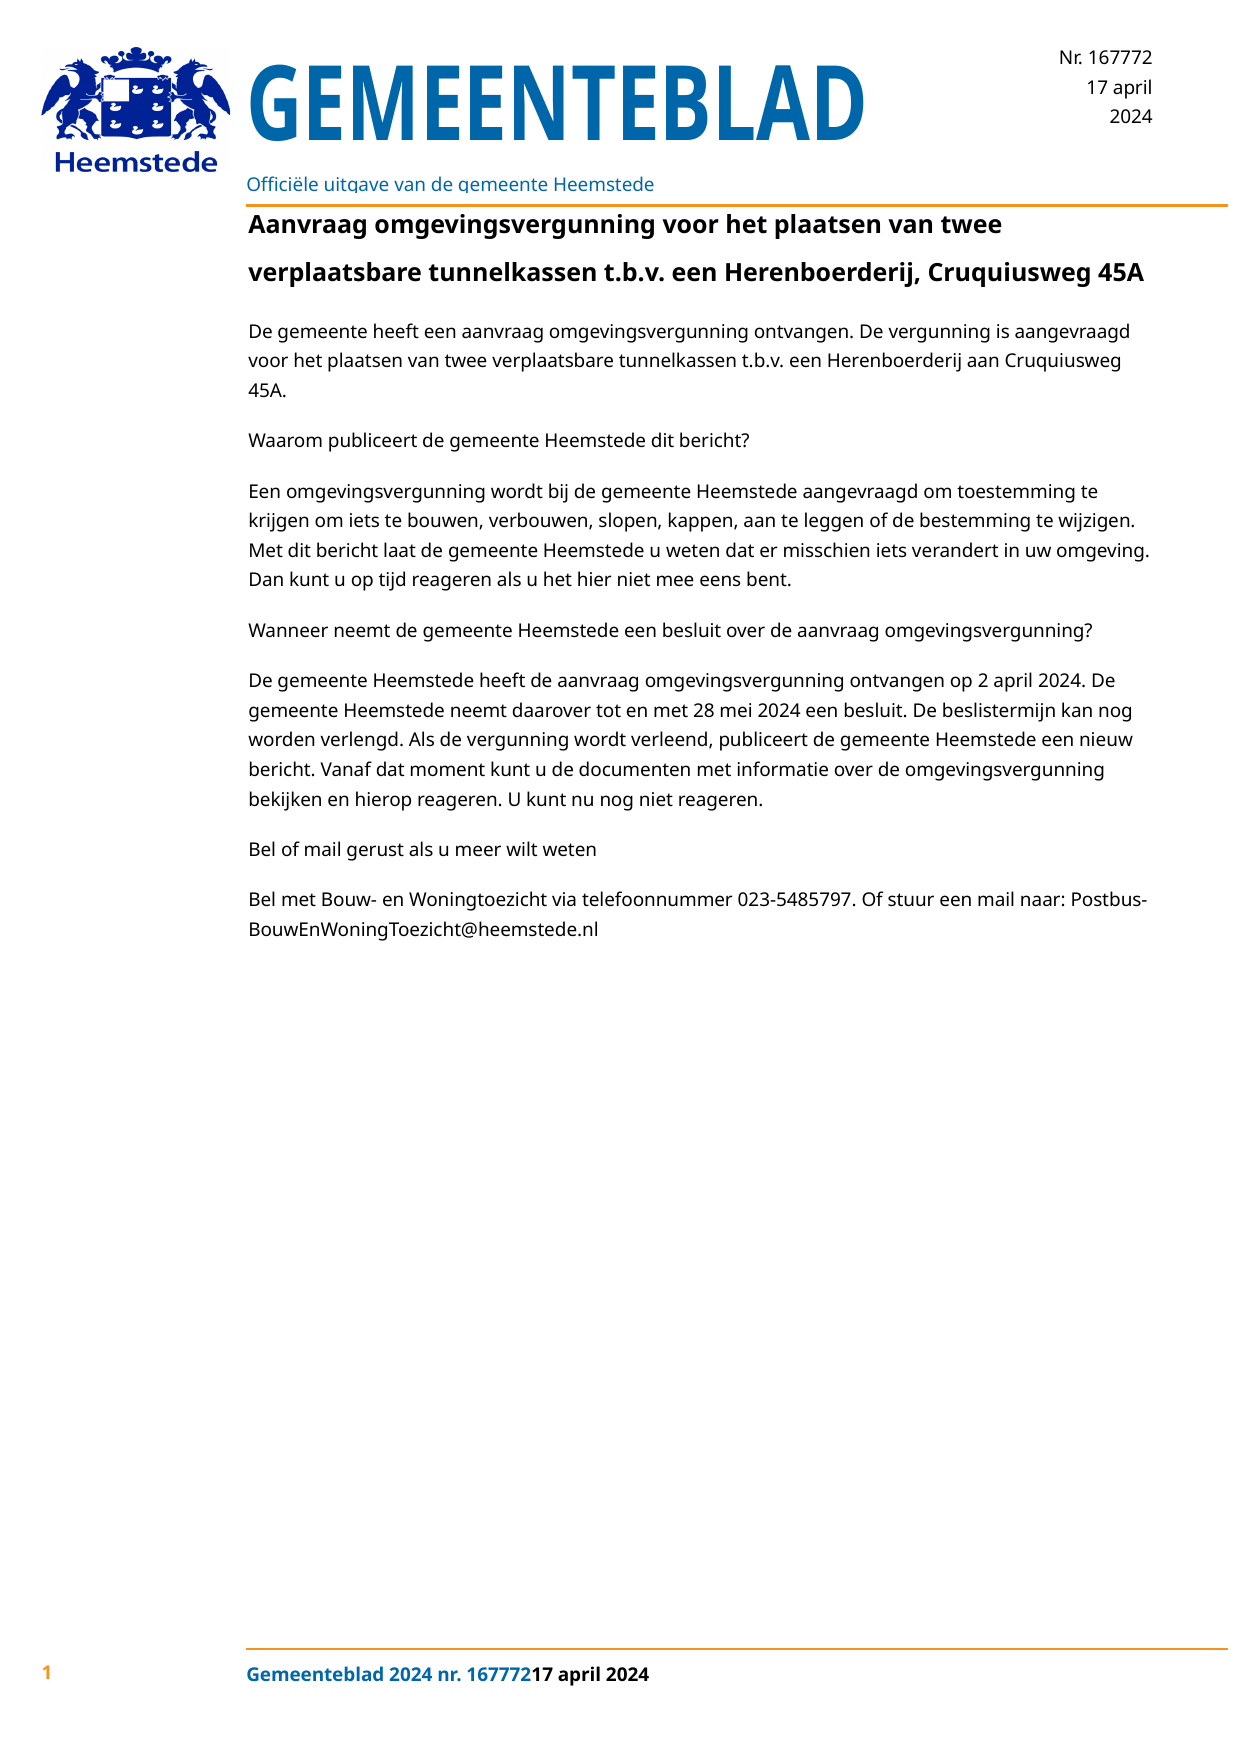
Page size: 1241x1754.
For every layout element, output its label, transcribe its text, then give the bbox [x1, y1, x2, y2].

text Wanneer neemt de gemeente Heemstede een besluit over de aanvraag omgevingsvergunning? [248, 617, 1152, 643]
text Waarom publiceert de gemeente Heemstede dit bericht? [248, 427, 1152, 453]
text Aanvraag omgevingsvergunning voor het plaatsen van twee verplaatsbare tunnelkassen t.b.v. een Herenboerderij, Cruquiusweg 45A [248, 207, 1152, 288]
picture [41, 47, 231, 172]
text Een omgevingsvergunning wordt bij de gemeente Heemstede aangevraagd om toestemming te krijgen om iets te bouwen, verbouwen, slopen, kappen, aan te leggen of de bestemming te wijzigen. Met dit bericht laat de gemeente Heemstede u weten dat er misschien iets verandert in uw omgeving. Dan kunt u op tijd reageren als u het hier niet mee eens bent. [248, 478, 1152, 592]
text Bel of mail gerust als u meer wilt weten [248, 836, 1152, 862]
text De gemeente heeft een aanvraag omgevingsvergunning ontvangen. De vergunning is aangevraagd voor het plaatsen van twee verplaatsbare tunnelkassen t.b.v. een Herenboerderij aan Cruquiusweg 45A. [248, 318, 1152, 403]
text Bel met Bouw- en Woningtoezicht via telefoonnummer 023-5485797. Of stuur een mail naar: Postbus-BouwEnWoningToezicht@heemstede.nl [248, 887, 1152, 942]
text De gemeente Heemstede heeft de aanvraag omgevingsvergunning ontvangen op 2 april 2024. De gemeente Heemstede neemt daarover tot en met 28 mei 2024 een besluit. De beslistermijn kan nog worden verlengd. Als de vergunning wordt verleend, publiceert de gemeente Heemstede een nieuw bericht. Vanaf dat moment kunt u de documenten met informatie over de omgevingsvergunning bekijken en hierop reageren. U kunt nu nog niet reageren. [248, 667, 1152, 812]
